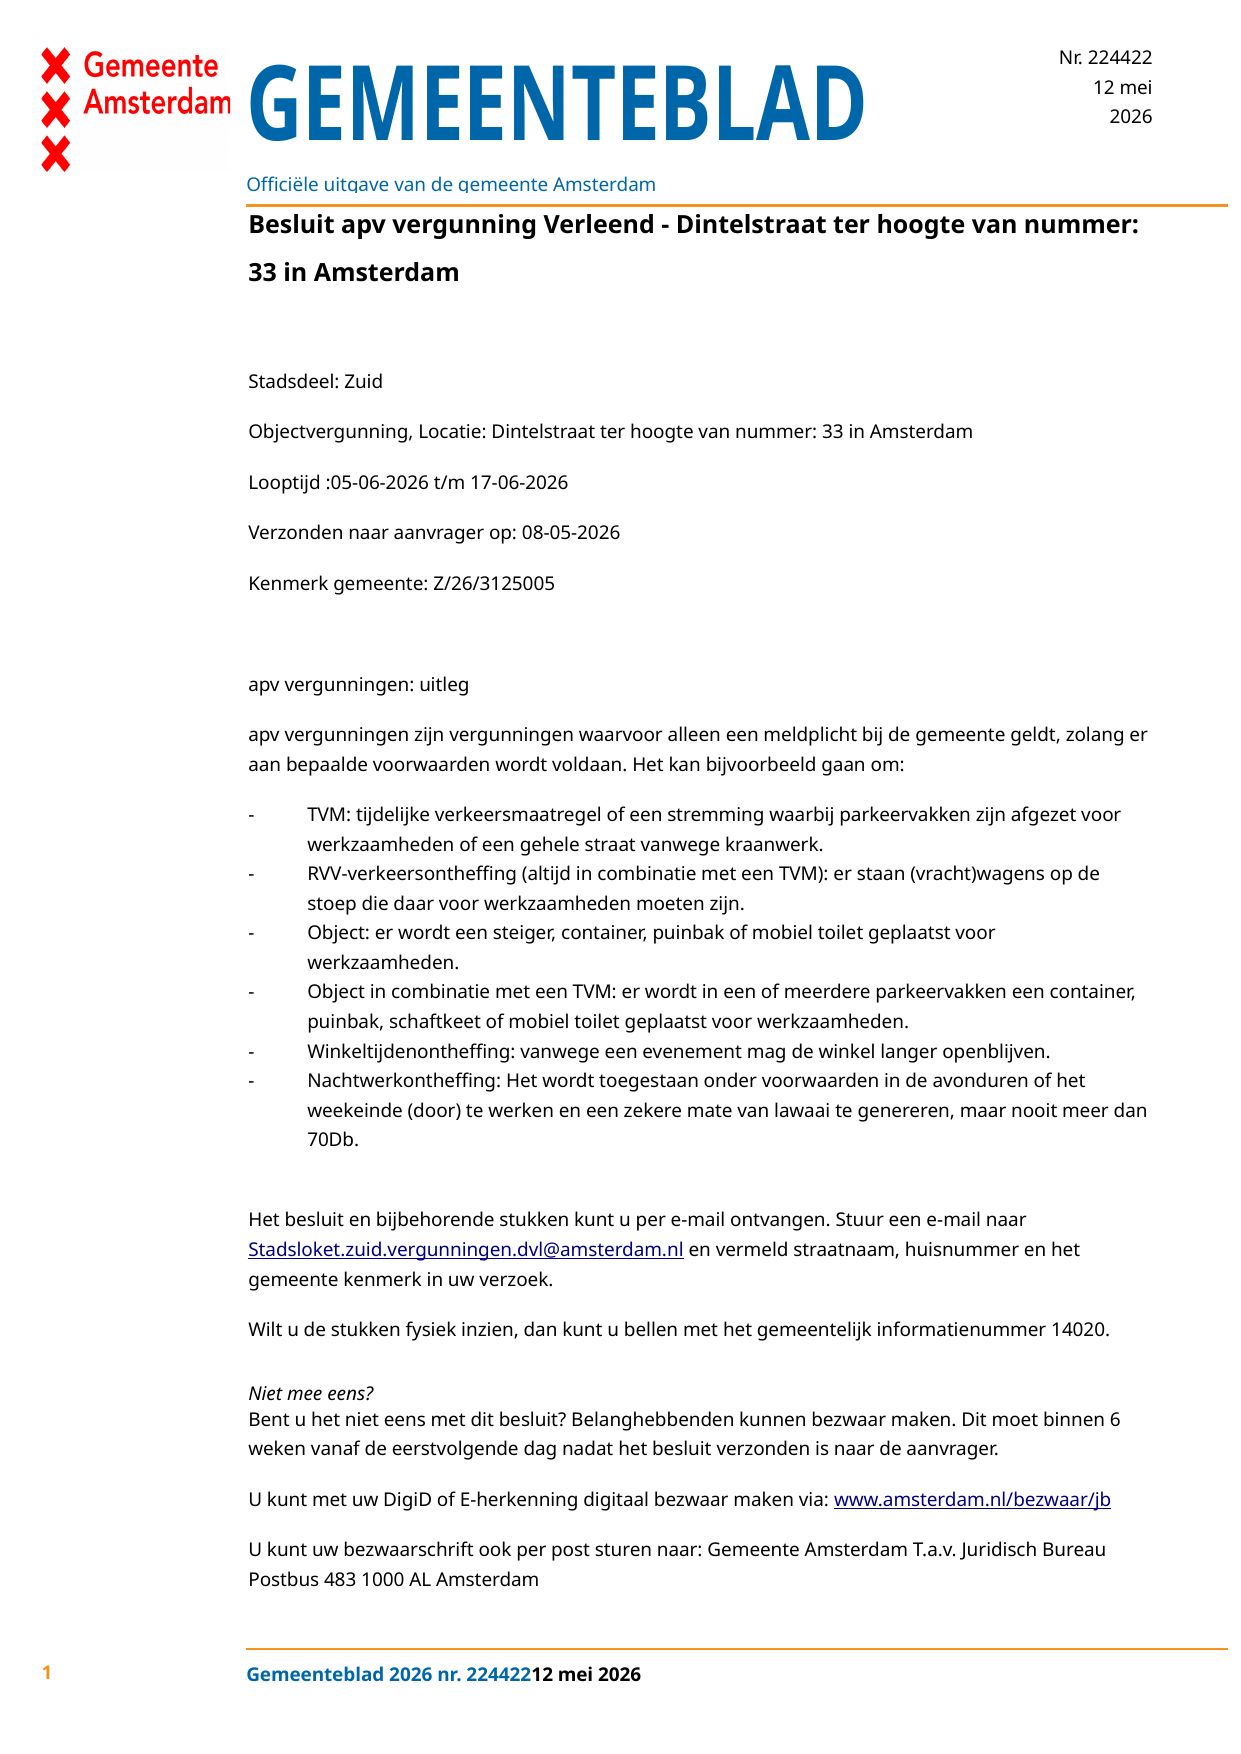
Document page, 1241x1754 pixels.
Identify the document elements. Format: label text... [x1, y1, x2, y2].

text Kenmerk gemeente: Z/26/3125005 [248, 570, 1152, 596]
text Bent u het niet eens met dit besluit? Belanghebbenden kunnen bezwaar maken. Dit moet binnen 6 weken vanaf de eerstvolgende dag nadat het besluit verzonden is naar de aanvrager. [248, 1406, 1152, 1461]
list RVV-verkeersontheffing (altijd in combinatie met een TVM): er staan (vracht)wagens op de stoep die daar voor werkzaamheden moeten zijn. [248, 860, 1152, 916]
text Wilt u de stukken fysiek inzien, dan kunt u bellen met het gemeentelijk informatienummer 14020. [248, 1316, 1152, 1342]
list Object in combinatie met een TVM: er wordt in een of meerdere parkeervakken een container, puinbak, schaftkeet of mobiel toilet geplaatst voor werkzaamheden. [248, 979, 1152, 1034]
text Besluit apv vergunning Verleend - Dintelstraat ter hoogte van nummer: 33 in Amsterdam [248, 207, 1152, 288]
text Niet mee eens? [248, 1380, 1152, 1406]
text Looptijd :05-06-2026 t/m 17-06-2026 [248, 469, 1152, 495]
text Stadsdeel: Zuid [248, 368, 1152, 394]
text apv vergunningen: uitleg [248, 671, 1152, 697]
text Het besluit en bijbehorende stukken kunt u per e-mail ontvangen. Stuur een e-mail naar Stadsloket.zuid.vergunningen.dvl@amsterdam.nl en vermeld straatnaam, huisnummer en het gemeente kenmerk in uw verzoek. [248, 1207, 1152, 1292]
list Nachtwerkontheffing: Het wordt toegestaan onder voorwaarden in de avonduren of het weekeinde (door) te werken en een zekere mate van lawaai te genereren, maar nooit meer dan 70Db. [248, 1067, 1152, 1152]
list Winkeltijdenontheffing: vanwege een evenement mag de winkel langer openblijven. [248, 1038, 1152, 1064]
picture [41, 47, 231, 172]
list Object: er wordt een steiger, container, puinbak of mobiel toilet geplaatst voor werkzaamheden. [248, 919, 1152, 975]
text U kunt met uw DigiD of E-herkenning digitaal bezwaar maken via: www.amsterdam.nl/bezwaar/jb [248, 1486, 1152, 1512]
text Verzonden naar aanvrager op: 08-05-2026 [248, 519, 1152, 545]
text U kunt uw bezwaarschrift ook per post sturen naar: Gemeente Amsterdam T.a.v. Juridisch Bureau Postbus 483 1000 AL Amsterdam [248, 1536, 1152, 1592]
text Objectvergunning, Locatie: Dintelstraat ter hoogte van nummer: 33 in Amsterdam [248, 419, 1152, 444]
text apv vergunningen zijn vergunningen waarvoor alleen een meldplicht bij de gemeente geldt, zolang er aan bepaalde voorwaarden wordt voldaan. Het kan bijvoorbeeld gaan om: [248, 721, 1152, 777]
list TVM: tijdelijke verkeersmaatregel of een stremming waarbij parkeervakken zijn afgezet voor werkzaamheden of een gehele straat vanwege kraanwerk. [248, 801, 1152, 857]
